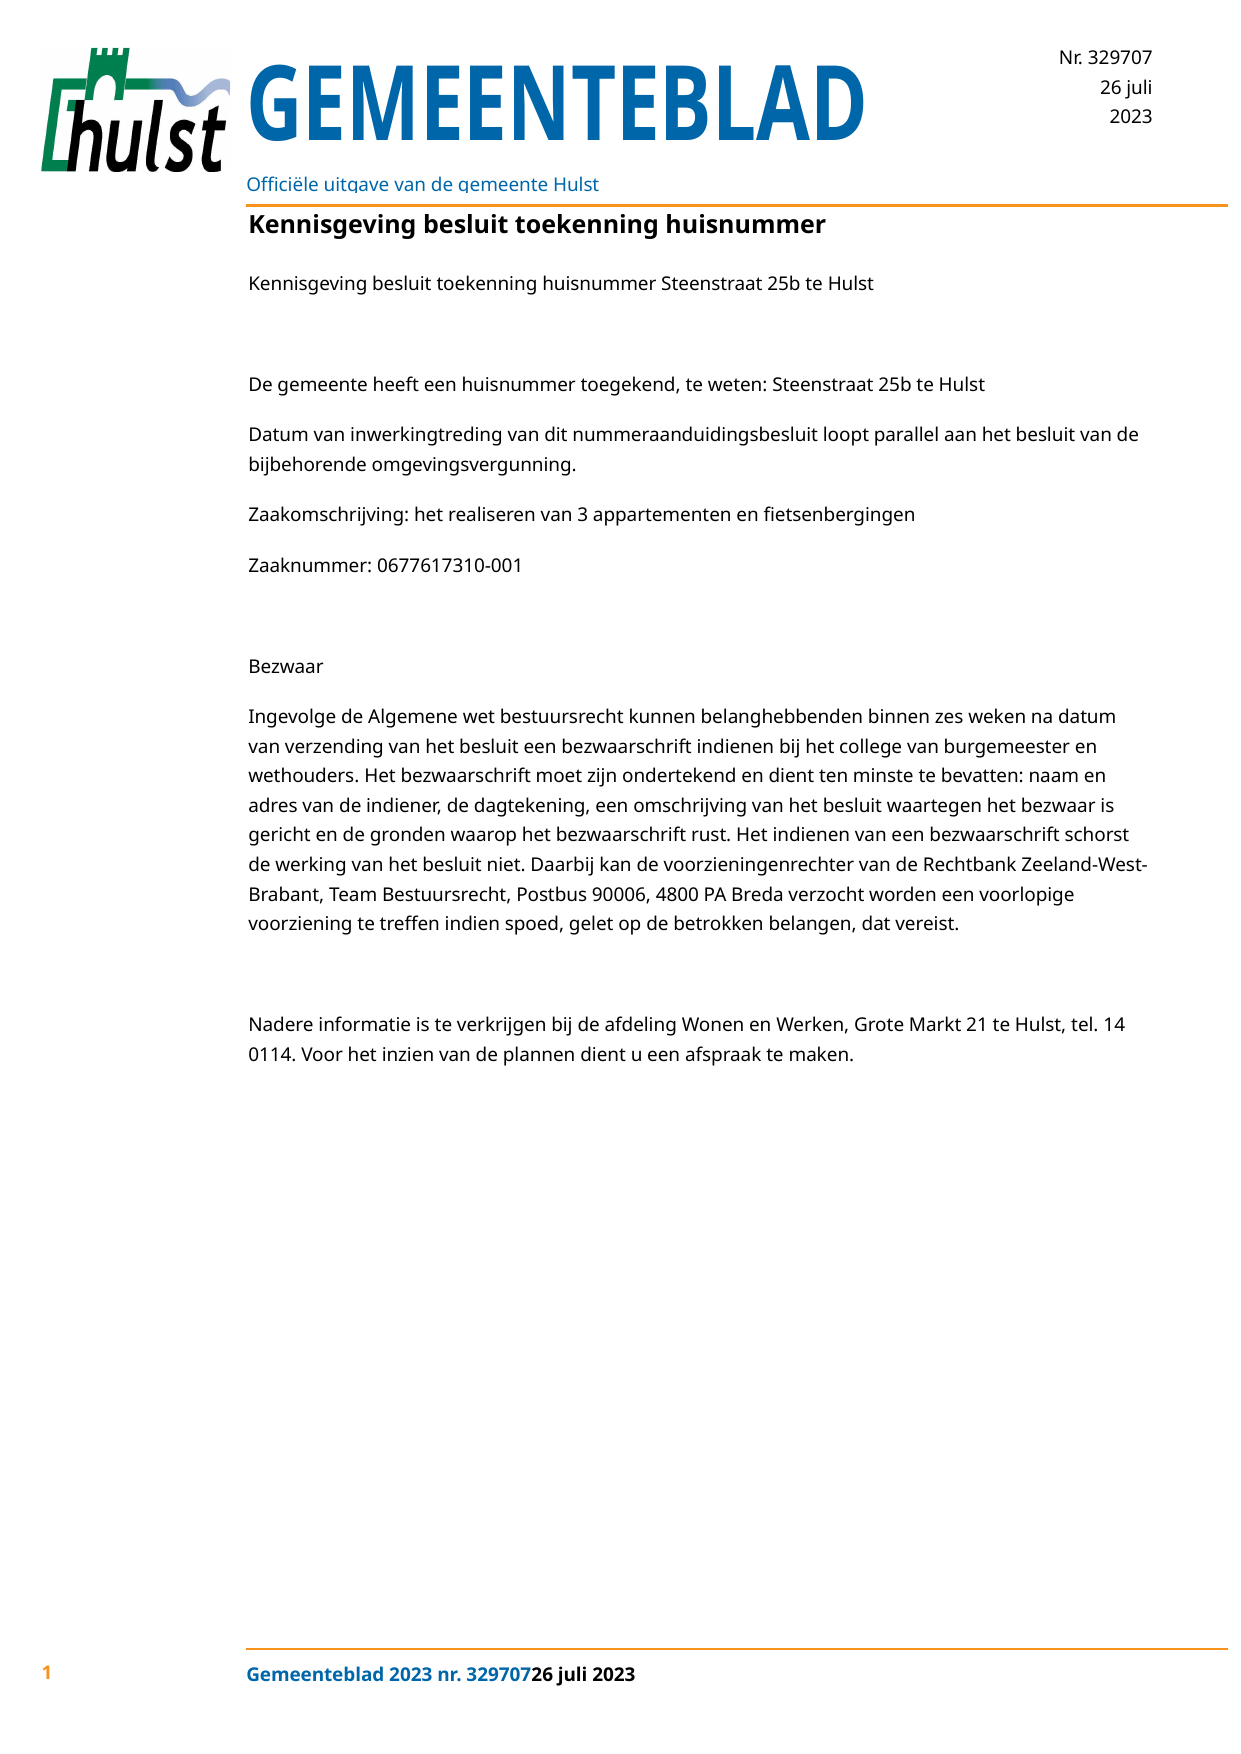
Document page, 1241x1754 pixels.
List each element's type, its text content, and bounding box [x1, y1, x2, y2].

text De gemeente heeft een huisnummer toegekend, te weten: Steenstraat 25b te Hulst [248, 371, 1152, 397]
picture [41, 47, 231, 172]
text Nadere informatie is te verkrijgen bij de afdeling Wonen en Werken, Grote Markt 21 te Hulst, tel. 14 0114. Voor het inzien van de plannen dient u een afspraak te maken. [248, 1011, 1152, 1066]
text Zaaknummer: 0677617310-001 [248, 552, 1152, 578]
text Bezwaar [248, 653, 1152, 678]
text Zaakomschrijving: het realiseren van 3 appartementen en fietsenbergingen [248, 502, 1152, 527]
text Kennisgeving besluit toekenning huisnummer [248, 207, 1152, 241]
text Ingevolge de Algemene wet bestuursrecht kunnen belanghebbenden binnen zes weken na datum van verzending van het besluit een bezwaarschrift indienen bij het college van burgemeester en wethouders. Het bezwaarschrift moet zijn ondertekend en dient ten minste te bevatten: naam en adres van de indiener, de dagtekening, een omschrijving van het besluit waartegen het bezwaar is gericht en de gronden waarop het bezwaarschrift rust. Het indienen van een bezwaarschrift schorst de werking van het besluit niet. Daarbij kan de voorzieningenrechter van de Rechtbank Zeeland-West-Brabant, Team Bestuursrecht, Postbus 90006, 4800 PA Breda verzocht worden een voorlopige voorziening te treffen indien spoed, gelet op de betrokken belangen, dat vereist. [248, 703, 1152, 936]
text Datum van inwerkingtreding van dit nummeraanduidingsbesluit loopt parallel aan het besluit van de bijbehorende omgevingsvergunning. [248, 422, 1152, 477]
text Kennisgeving besluit toekenning huisnummer Steenstraat 25b te Hulst [248, 270, 1152, 296]
